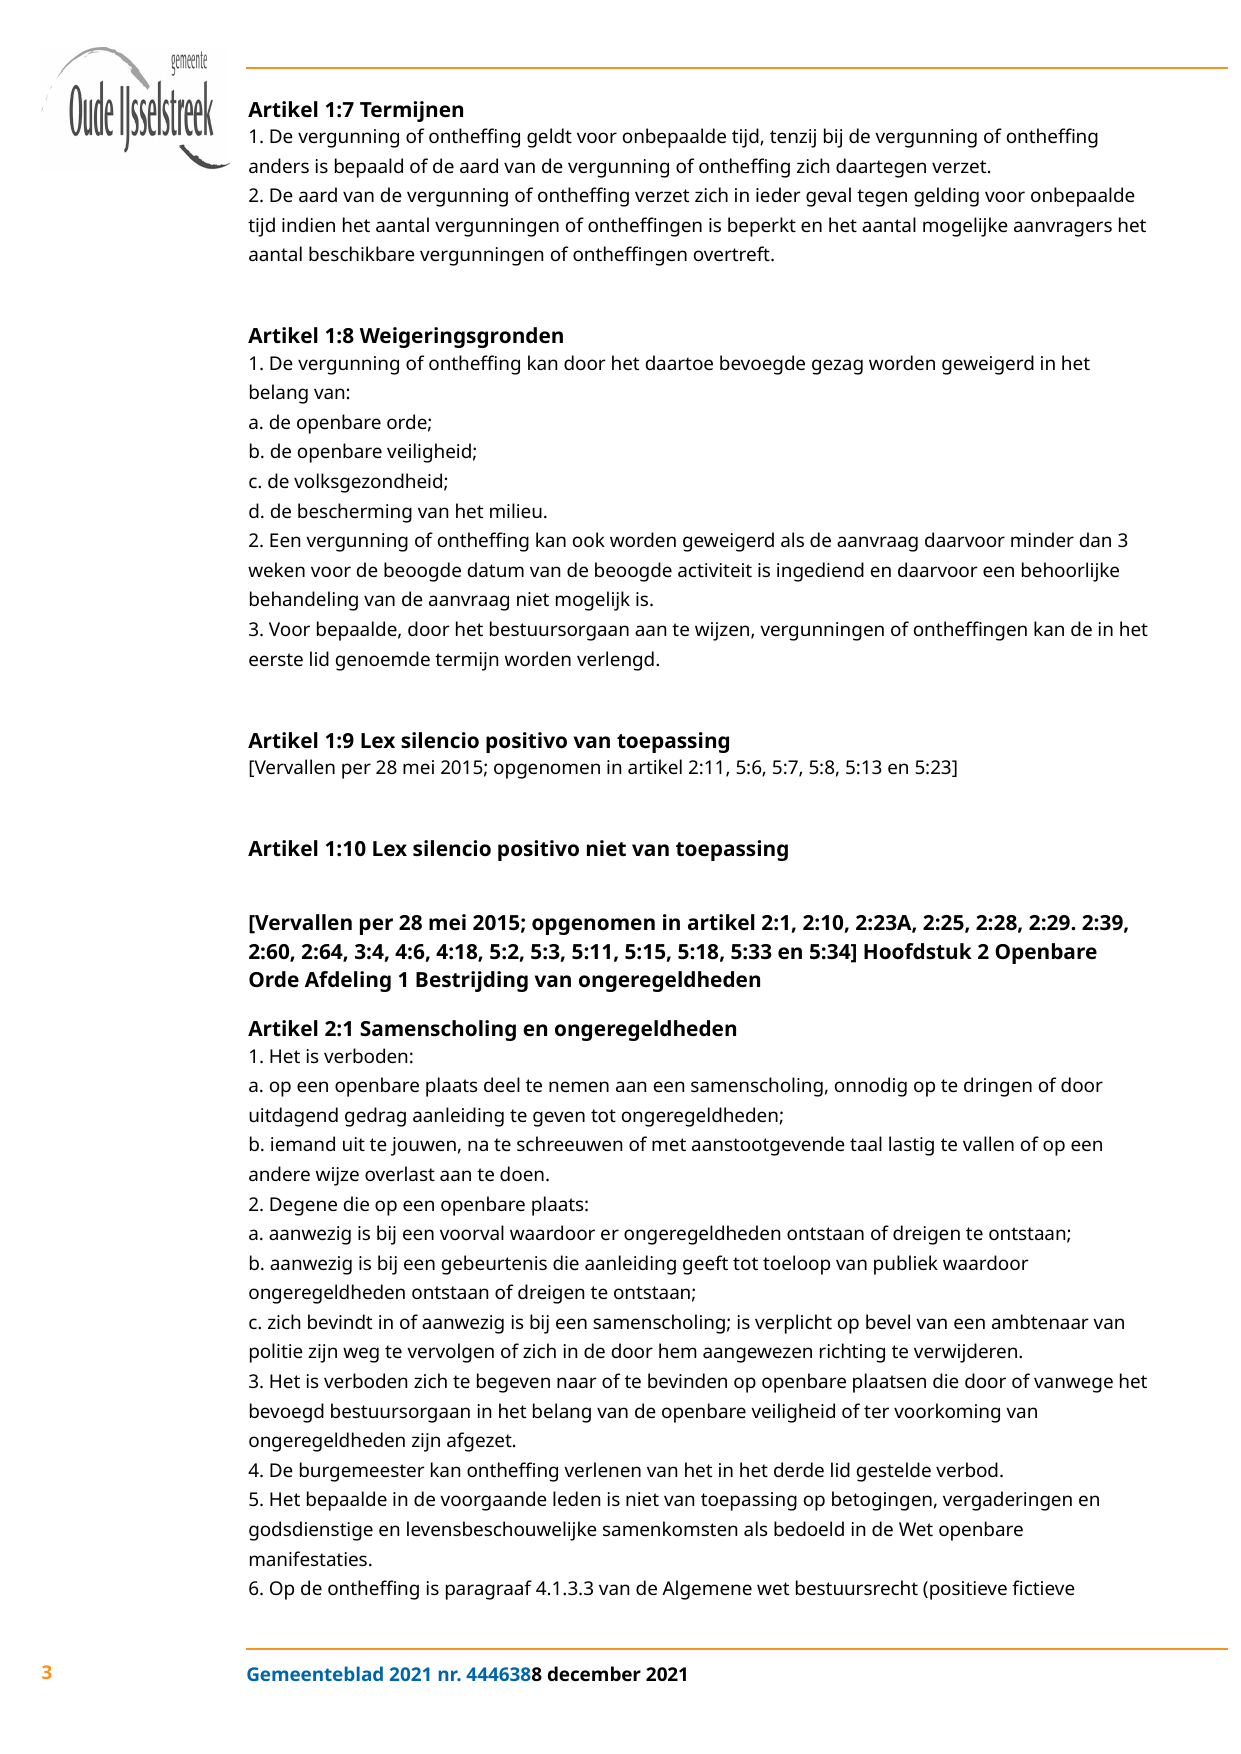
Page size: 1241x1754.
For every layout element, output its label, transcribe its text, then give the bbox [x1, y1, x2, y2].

text c. zich bevindt in of aanwezig is bij een samenscholing; is verplicht op bevel van een ambtenaar van politie zijn weg te vervolgen of zich in de door hem aangewezen richting te verwijderen. [248, 1309, 1152, 1364]
text Artikel 2:1 Samenscholing en ongeregeldheden [248, 1014, 1152, 1043]
text Artikel 1:7 Termijnen [248, 95, 1152, 123]
text b. aanwezig is bij een gebeurtenis die aanleiding geeft tot toeloop van publiek waardoor ongeregeldheden ontstaan of dreigen te ontstaan; [248, 1250, 1152, 1305]
text Artikel 1:10 Lex silencio positivo niet van toepassing [248, 834, 1152, 863]
text 2. De aard van de vergunning of ontheffing verzet zich in ieder geval tegen gelding voor onbepaalde tijd indien het aantal vergunningen of ontheffingen is beperkt en het aantal mogelijke aanvragers het aantal beschikbare vergunningen of ontheffingen overtreft. [248, 182, 1152, 267]
text 6. Op de ontheffing is paragraaf 4.1.3.3 van de Algemene wet bestuursrecht (positieve fictieve [248, 1575, 1152, 1601]
text a. op een openbare plaats deel te nemen aan een samenscholing, onnodig op te dringen of door uitdagend gedrag aanleiding te geven tot ongeregeldheden; [248, 1072, 1152, 1128]
text 3. Voor bepaalde, door het bestuursorgaan aan te wijzen, vergunningen of ontheffingen kan de in het eerste lid genoemde termijn worden verlengd. [248, 616, 1152, 672]
text b. de openbare veiligheid; [248, 439, 1152, 464]
text 2. Een vergunning of ontheffing kan ook worden geweigerd als de aanvraag daarvoor minder dan 3 weken voor de beoogde datum van de beoogde activiteit is ingediend en daarvoor een behoorlijke behandeling van de aanvraag niet mogelijk is. [248, 527, 1152, 612]
text b. iemand uit te jouwen, na te schreeuwen of met aanstootgevende taal lastig te vallen of op een andere wijze overlast aan te doen. [248, 1132, 1152, 1187]
text 1. De vergunning of ontheffing kan door het daartoe bevoegde gezag worden geweigerd in het belang van: [248, 350, 1152, 405]
text 4. De burgemeester kan ontheffing verlenen van het in het derde lid gestelde verbod. [248, 1457, 1152, 1483]
text 1. De vergunning of ontheffing geldt voor onbepaalde tijd, tenzij bij de vergunning of ontheffing anders is bepaald of de aard van de vergunning of ontheffing zich daartegen verzet. [248, 123, 1152, 178]
text 5. Het bepaalde in de voorgaande leden is niet van toepassing op betogingen, vergaderingen en godsdienstige en levensbeschouwelijke samenkomsten als bedoeld in de Wet openbare manifestaties. [248, 1487, 1152, 1572]
text [Vervallen per 28 mei 2015; opgenomen in artikel 2:11, 5:6, 5:7, 5:8, 5:13 en 5:23] [248, 754, 1152, 780]
text a. aanwezig is bij een voorval waardoor er ongeregeldheden ontstaan of dreigen te ontstaan; [248, 1220, 1152, 1246]
text c. de volksgezondheid; [248, 468, 1152, 494]
text Artikel 1:8 Weigeringsgronden [248, 322, 1152, 350]
text [Vervallen per 28 mei 2015; opgenomen in artikel 2:1, 2:10, 2:23A, 2:25, 2:28, 2:29. 2:39, 2:60, 2:64, 3:4, 4:6, 4:18, 5:2, 5:3, 5:11, 5:15, 5:18, 5:33 en 5:34] Hoofdstuk 2 Openbare Orde Afdeling 1 Bestrijding van ongeregeldheden [248, 908, 1152, 994]
text d. de bescherming van het milieu. [248, 498, 1152, 524]
text 2. Degene die op een openbare plaats: [248, 1191, 1152, 1217]
text a. de openbare orde; [248, 409, 1152, 435]
text Artikel 1:9 Lex silencio positivo van toepassing [248, 726, 1152, 754]
text 3. Het is verboden zich te begeven naar of te bevinden op openbare plaatsen die door of vanwege het bevoegd bestuursorgaan in het belang van de openbare veiligheid of ter voorkoming van ongeregeldheden zijn afgezet. [248, 1368, 1152, 1453]
text 1. Het is verboden: [248, 1043, 1152, 1069]
picture [41, 47, 231, 172]
